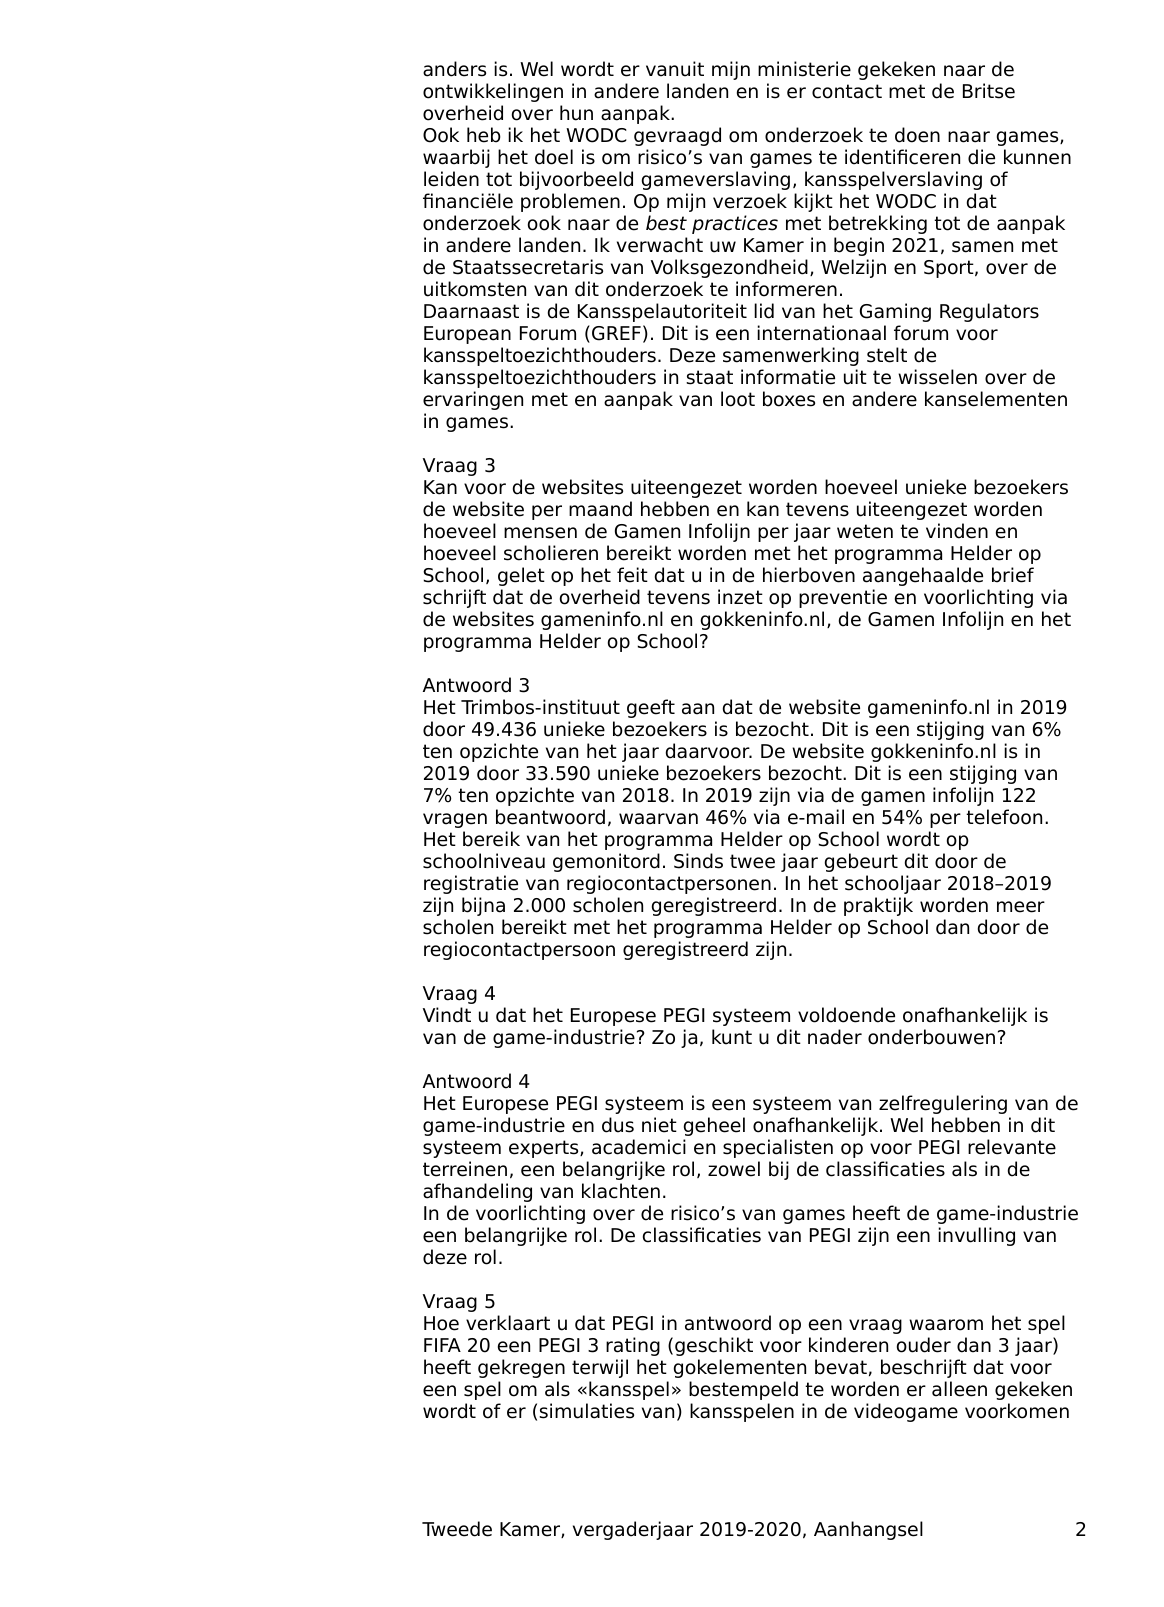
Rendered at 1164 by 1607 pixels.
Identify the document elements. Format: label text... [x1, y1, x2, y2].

text Vraag 5 [422, 1291, 1087, 1313]
text Hoe verklaart u dat PEGI in antwoord op een vraag waarom het spel FIFA 20 een PEGI 3 rating (geschikt voor kinderen ouder dan 3 jaar) heeft gekregen terwijl het gokelementen bevat, beschrijft dat voor een spel om als «kansspel» bestempeld te worden er alleen gekeken wordt of er (simulaties van) kansspelen in de videogame voorkomen [422, 1313, 1087, 1423]
text Vindt u dat het Europese PEGI systeem voldoende onafhankelijk is van de game-industrie? Zo ja, kunt u dit nader onderbouwen? [422, 1005, 1087, 1049]
text Ook heb ik het WODC gevraagd om onderzoek te doen naar games, waarbij het doel is om risico’s van games te identificeren die kunnen leiden tot bijvoorbeeld gameverslaving, kansspelverslaving of financiële problemen. Op mijn verzoek kijkt het WODC in dat onderzoek ook naar de best practices met betrekking tot de aanpak in andere landen. Ik verwacht uw Kamer in begin 2021, samen met de Staatssecretaris van Volksgezondheid, Welzijn en Sport, over de uitkomsten van dit onderzoek te informeren. [422, 125, 1087, 301]
text anders is. Wel wordt er vanuit mijn ministerie gekeken naar de ontwikkelingen in andere landen en is er contact met de Britse overheid over hun aanpak. [422, 59, 1087, 125]
text In de voorlichting over de risico’s van games heeft de game-industrie een belangrijke rol. De classificaties van PEGI zijn een invulling van deze rol. [422, 1203, 1087, 1269]
text Het bereik van het programma Helder op School wordt op schoolniveau gemonitord. Sinds twee jaar gebeurt dit door de registratie van regiocontactpersonen. In het schooljaar 2018–2019 zijn bijna 2.000 scholen geregistreerd. In de praktijk worden meer scholen bereikt met het programma Helder op School dan door de regiocontactpersoon geregistreerd zijn. [422, 829, 1087, 961]
text Vraag 4 [422, 983, 1087, 1005]
text Daarnaast is de Kansspelautoriteit lid van het Gaming Regulators European Forum (GREF). Dit is een internationaal forum voor kansspeltoezichthouders. Deze samenwerking stelt de kansspeltoezichthouders in staat informatie uit te wisselen over de ervaringen met en aanpak van loot boxes en andere kanselementen in games. [422, 301, 1087, 433]
text Het Trimbos-instituut geeft aan dat de website gameninfo.nl in 2019 door 49.436 unieke bezoekers is bezocht. Dit is een stijging van 6% ten opzichte van het jaar daarvoor. De website gokkeninfo.nl is in 2019 door 33.590 unieke bezoekers bezocht. Dit is een stijging van 7% ten opzichte van 2018. In 2019 zijn via de gamen infolijn 122 vragen beantwoord, waarvan 46% via e-mail en 54% per telefoon. [422, 697, 1087, 829]
text Antwoord 3 [422, 675, 1087, 697]
text Kan voor de websites uiteengezet worden hoeveel unieke bezoekers de website per maand hebben en kan tevens uiteengezet worden hoeveel mensen de Gamen Infolijn per jaar weten te vinden en hoeveel scholieren bereikt worden met het programma Helder op School, gelet op het feit dat u in de hierboven aangehaalde brief schrijft dat de overheid tevens inzet op preventie en voorlichting via de websites gameninfo.nl en gokkeninfo.nl, de Gamen Infolijn en het programma Helder op School? [422, 477, 1087, 653]
text Het Europese PEGI systeem is een systeem van zelfregulering van de game-industrie en dus niet geheel onafhankelijk. Wel hebben in dit systeem experts, academici en specialisten op voor PEGI relevante terreinen, een belangrijke rol, zowel bij de classificaties als in de afhandeling van klachten. [422, 1093, 1087, 1203]
text Antwoord 4 [422, 1071, 1087, 1093]
text Vraag 3 [422, 455, 1087, 477]
